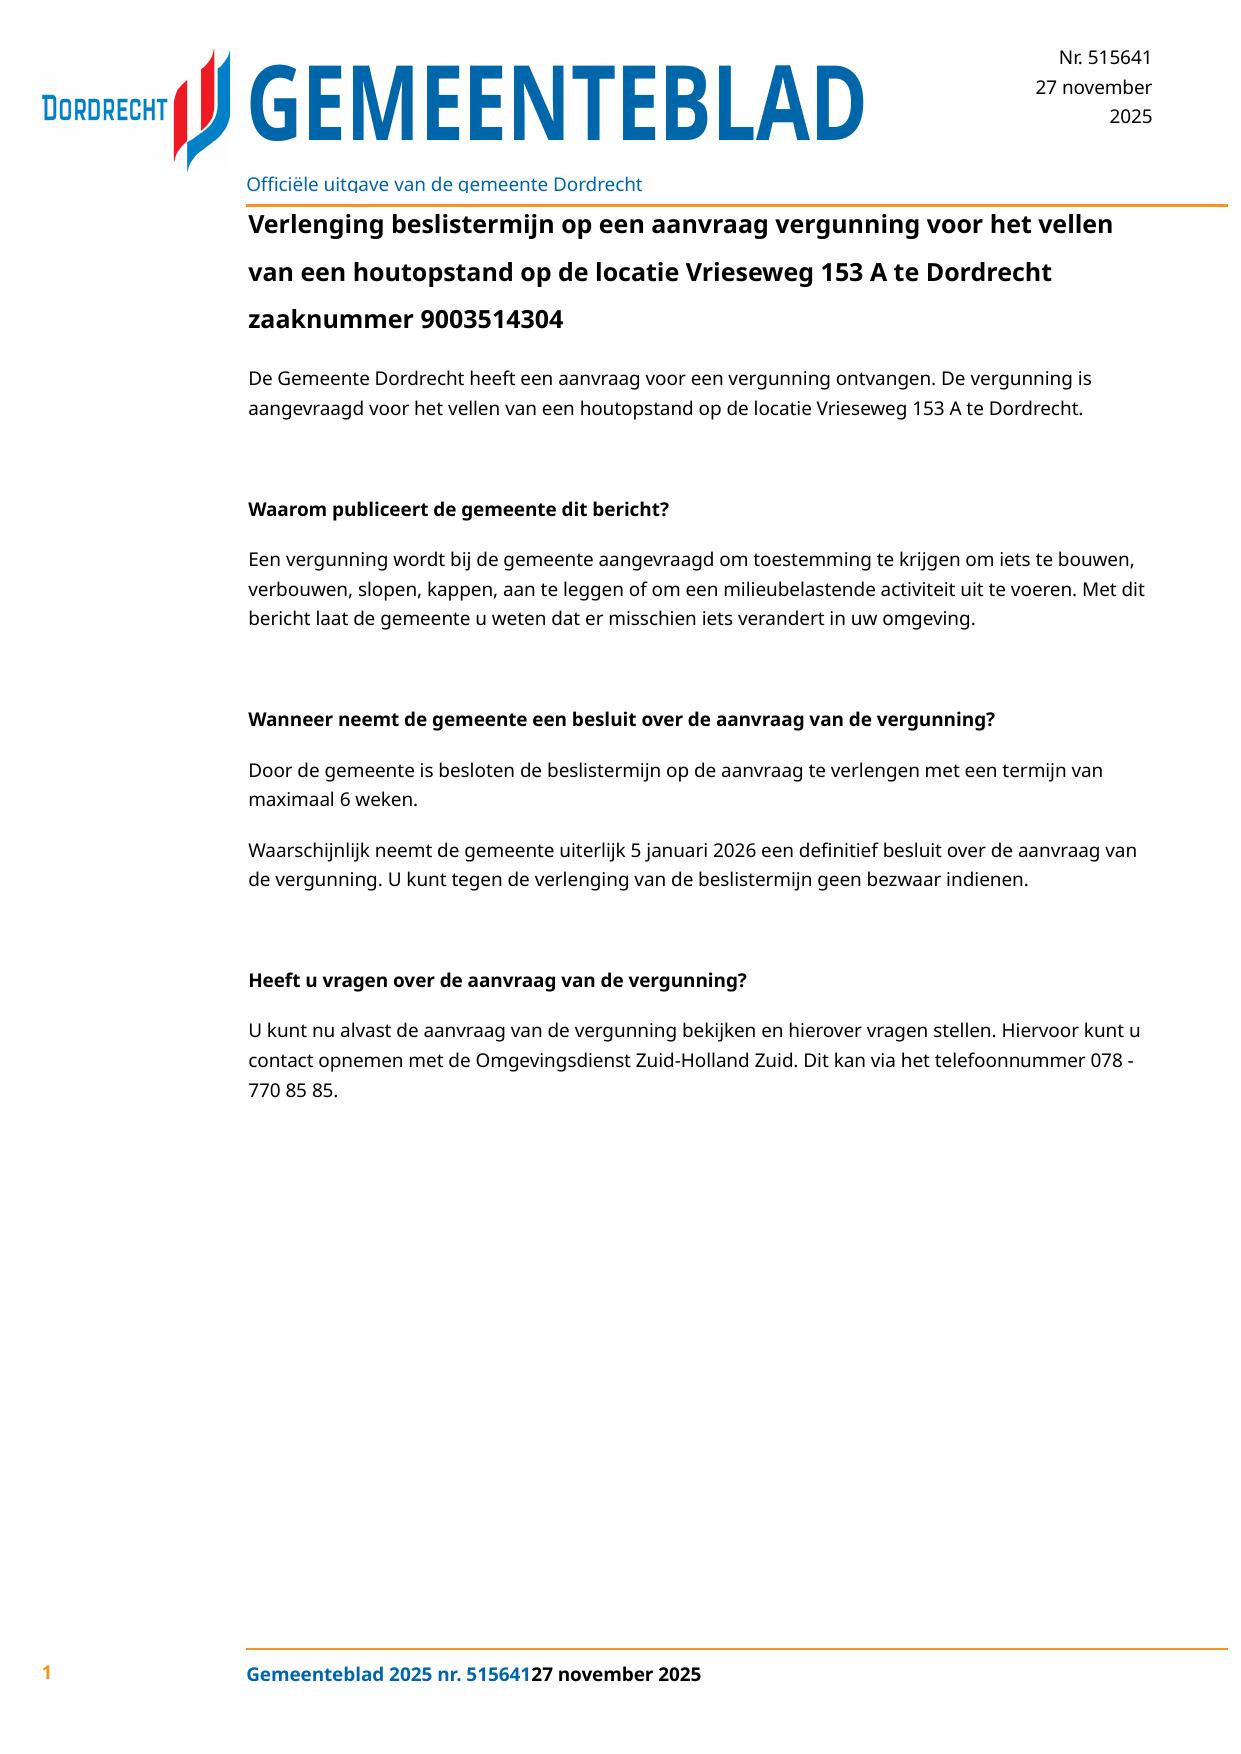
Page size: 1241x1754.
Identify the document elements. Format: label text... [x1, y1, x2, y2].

text U kunt nu alvast de aanvraag van de vergunning bekijken en hierover vragen stellen. Hiervoor kunt u contact opnemen met de Omgevingsdienst Zuid-Holland Zuid. Dit kan via het telefoonnummer 078 - 770 85 85. [248, 1018, 1152, 1102]
text Door de gemeente is besloten de beslistermijn op de aanvraag te verlengen met een termijn van maximaal 6 weken. [248, 757, 1152, 812]
text Verlenging beslistermijn op een aanvraag vergunning voor het vellen van een houtopstand op de locatie Vrieseweg 153 A te Dordrecht zaaknummer 9003514304 [248, 207, 1152, 336]
text Wanneer neemt de gemeente een besluit over de aanvraag van de vergunning? [248, 706, 1152, 732]
text De Gemeente Dordrecht heeft een aanvraag voor een vergunning ontvangen. De vergunning is aangevraagd voor het vellen van een houtopstand op de locatie Vrieseweg 153 A te Dordrecht. [248, 366, 1152, 421]
text Waarom publiceert de gemeente dit bericht? [248, 496, 1152, 522]
picture [41, 47, 231, 172]
text Heeft u vragen over de aanvraag van de vergunning? [248, 967, 1152, 993]
text Waarschijnlijk neemt de gemeente uiterlijk 5 januari 2026 een definitief besluit over de aanvraag van de vergunning. U kunt tegen de verlenging van de beslistermijn geen bezwaar indienen. [248, 837, 1152, 892]
text Een vergunning wordt bij de gemeente aangevraagd om toestemming te krijgen om iets te bouwen, verbouwen, slopen, kappen, aan te leggen of om een milieubelastende activiteit uit te voeren. Met dit bericht laat de gemeente u weten dat er misschien iets verandert in uw omgeving. [248, 546, 1152, 631]
